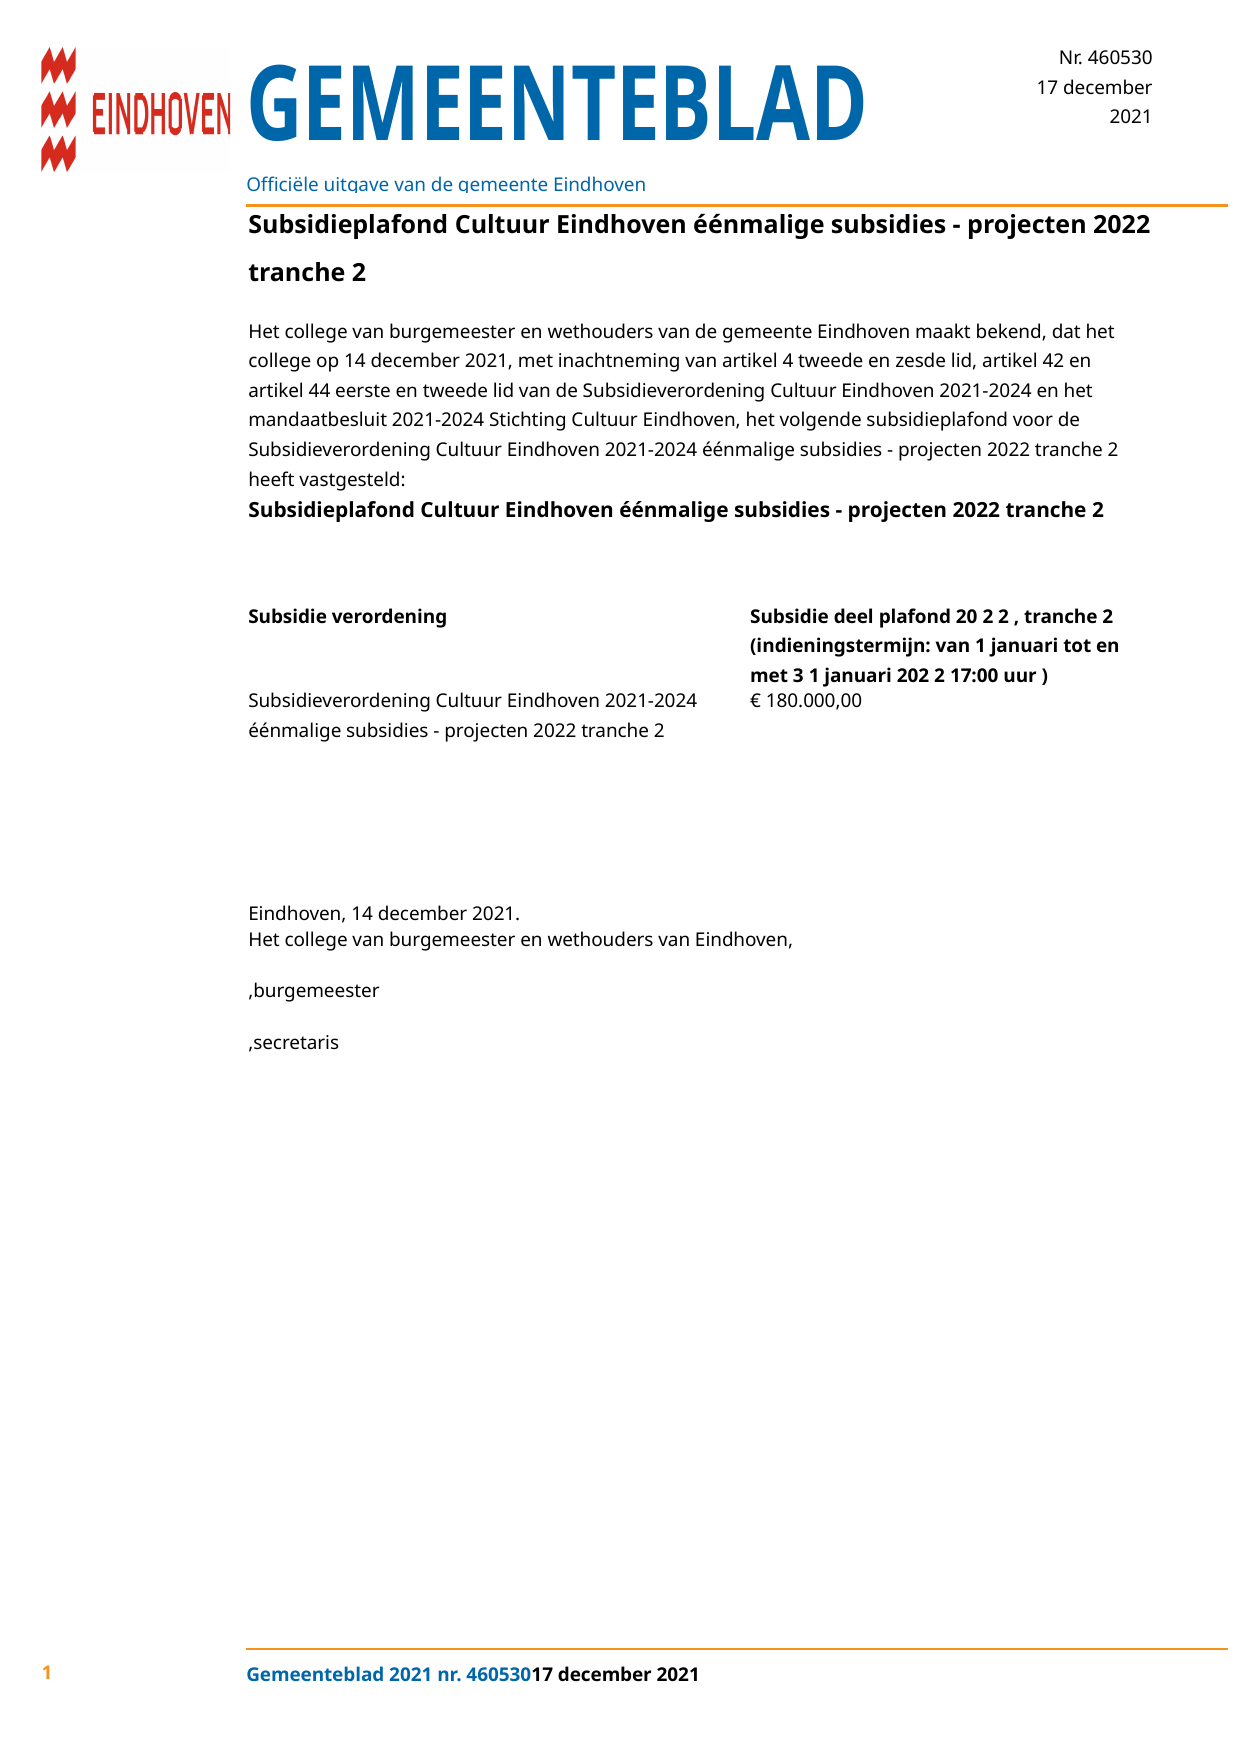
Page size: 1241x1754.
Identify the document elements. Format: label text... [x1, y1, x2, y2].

picture [41, 47, 231, 172]
table_header Subsidie verordening [248, 603, 750, 688]
table_header Subsidie deel plafond 20 2 2 , tranche 2 (indieningstermijn: van 1 januari tot en met 3 1 januari 202 2 17:00 uur ) [750, 603, 1152, 688]
text Het college van burgemeester en wethouders van Eindhoven, [248, 926, 1152, 952]
text Subsidieplafond Cultuur Eindhoven éénmalige subsidies - projecten 2022 tranche 2 [248, 495, 1152, 524]
text ,secretaris [248, 1029, 1152, 1055]
table_cell € 180.000,00 [750, 688, 1152, 743]
text Het college van burgemeester en wethouders van de gemeente Eindhoven maakt bekend, dat het college op 14 december 2021, met inachtneming van artikel 4 tweede en zesde lid, artikel 42 en artikel 44 eerste en tweede lid van de Subsidieverordening Cultuur Eindhoven 2021-2024 en het mandaatbesluit 2021-2024 Stichting Cultuur Eindhoven, het volgende subsidieplafond voor de Subsidieverordening Cultuur Eindhoven 2021-2024 éénmalige subsidies - projecten 2022 tranche 2 heeft vastgesteld: [248, 318, 1152, 492]
text Subsidieplafond Cultuur Eindhoven éénmalige subsidies - projecten 2022 tranche 2 [248, 207, 1152, 288]
table_cell Subsidieverordening Cultuur Eindhoven 2021-2024 éénmalige subsidies - projecten 2022 tranche 2 [248, 688, 750, 743]
text ,burgemeester [248, 977, 1152, 1003]
text Eindhoven, 14 december 2021. [248, 900, 1152, 926]
